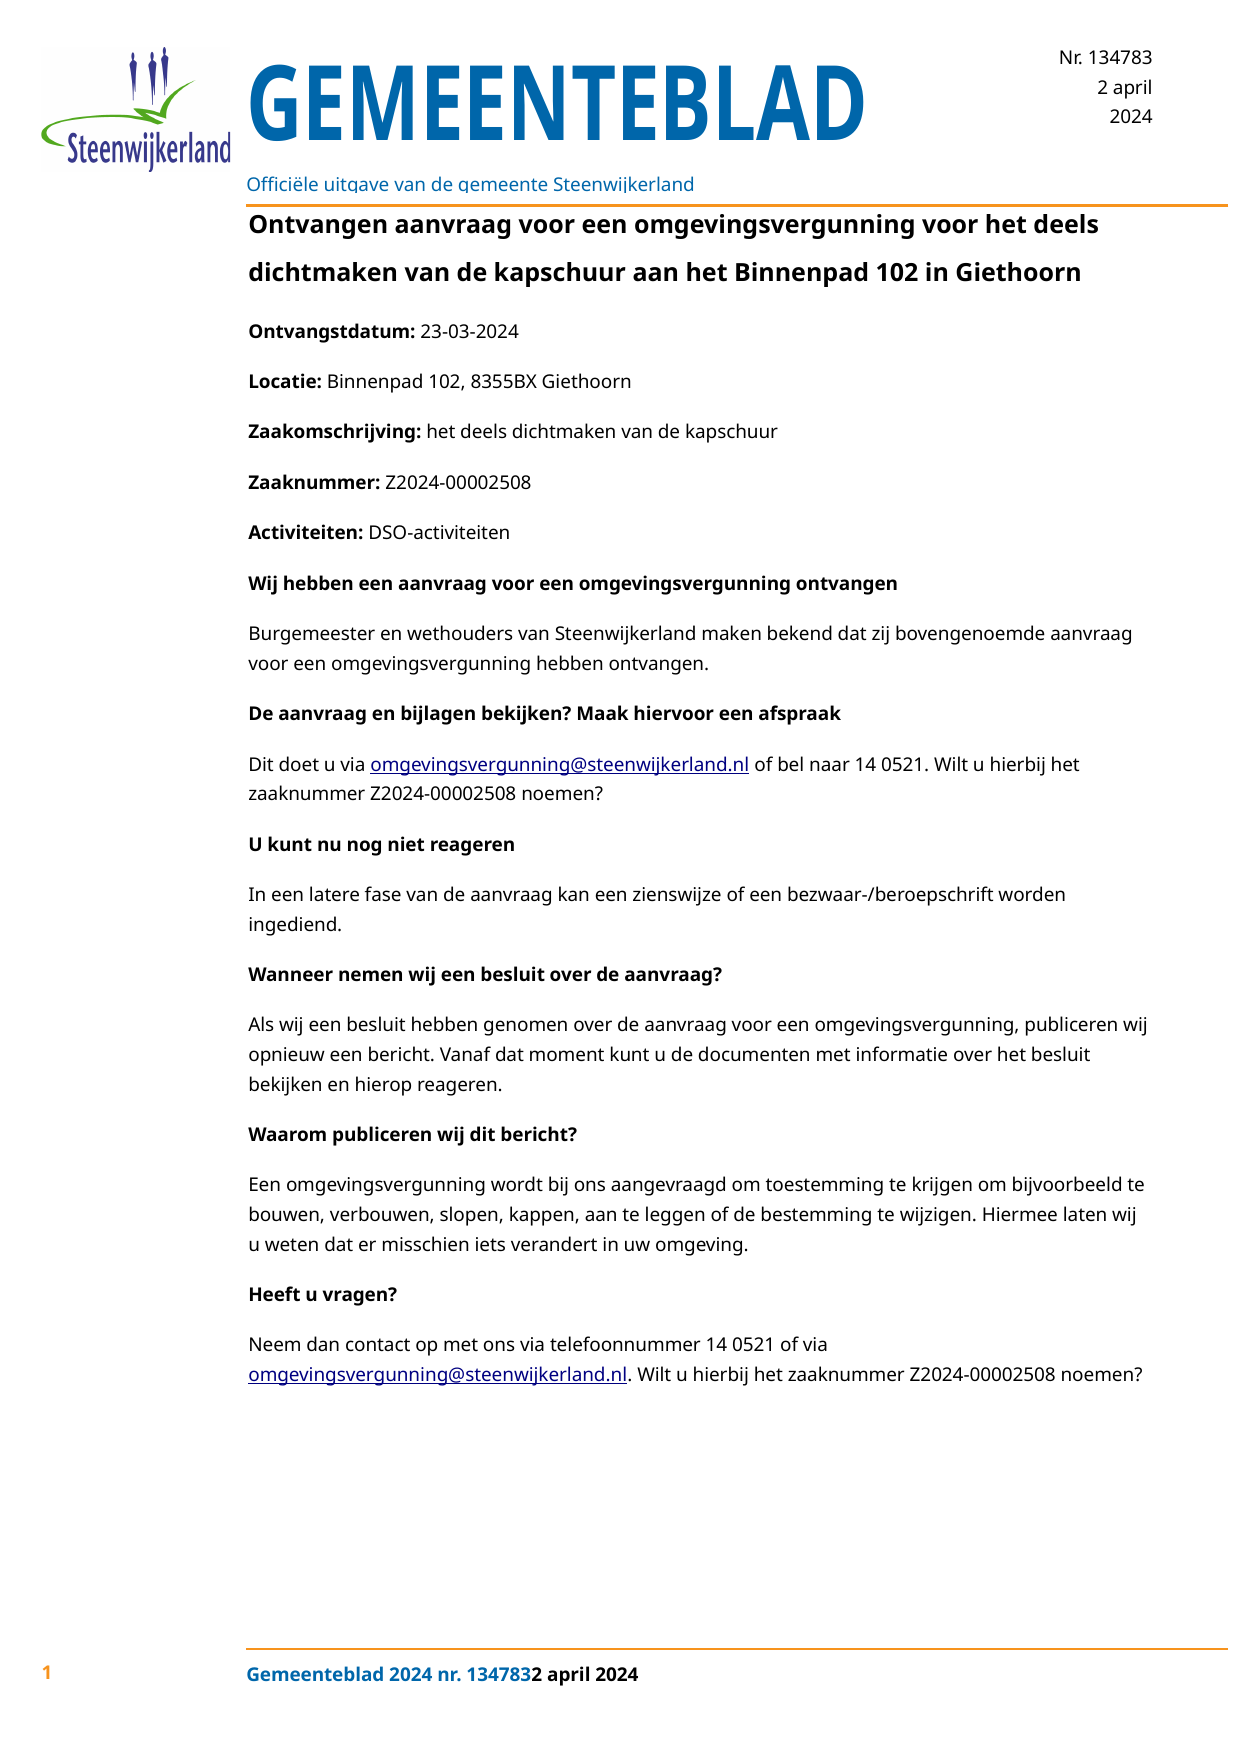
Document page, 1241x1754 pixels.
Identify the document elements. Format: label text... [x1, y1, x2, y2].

text Een omgevingsvergunning wordt bij ons aangevraagd om toestemming te krijgen om bijvoorbeeld te bouwen, verbouwen, slopen, kappen, aan te leggen of de bestemming te wijzigen. Hiermee laten wij u weten dat er misschien iets verandert in uw omgeving. [248, 1172, 1152, 1257]
text De aanvraag en bijlagen bekijken? Maak hiervoor een afspraak [248, 700, 1152, 726]
text Heeft u vragen? [248, 1281, 1152, 1307]
text Dit doet u via omgevingsvergunning@steenwijkerland.nl of bel naar 14 0521. Wilt u hierbij het zaaknummer Z2024-00002508 noemen? [248, 751, 1152, 806]
text Activiteiten: DSO-activiteiten [248, 519, 1152, 545]
text Wij hebben een aanvraag voor een omgevingsvergunning ontvangen [248, 570, 1152, 596]
text Ontvangen aanvraag voor een omgevingsvergunning voor het deels dichtmaken van de kapschuur aan het Binnenpad 102 in Giethoorn [248, 207, 1152, 288]
text Wanneer nemen wij een besluit over de aanvraag? [248, 961, 1152, 987]
text Zaaknummer: Z2024-00002508 [248, 469, 1152, 495]
text In een latere fase van de aanvraag kan een zienswijze of een bezwaar-/beroepschrift worden ingediend. [248, 881, 1152, 937]
text U kunt nu nog niet reageren [248, 831, 1152, 857]
text Waarom publiceren wij dit bericht? [248, 1121, 1152, 1147]
text Zaakomschrijving: het deels dichtmaken van de kapschuur [248, 419, 1152, 444]
text Als wij een besluit hebben genomen over de aanvraag voor een omgevingsvergunning, publiceren wij opnieuw een bericht. Vanaf dat moment kunt u de documenten met informatie over het besluit bekijken en hierop reageren. [248, 1012, 1152, 1097]
picture [41, 47, 231, 172]
text Neem dan contact op met ons via telefoonnummer 14 0521 of via omgevingsvergunning@steenwijkerland.nl. Wilt u hierbij het zaaknummer Z2024-00002508 noemen? [248, 1332, 1152, 1387]
text Burgemeester en wethouders van Steenwijkerland maken bekend dat zij bovengenoemde aanvraag voor een omgevingsvergunning hebben ontvangen. [248, 620, 1152, 676]
text Locatie: Binnenpad 102, 8355BX Giethoorn [248, 368, 1152, 394]
text Ontvangstdatum: 23-03-2024 [248, 318, 1152, 344]
